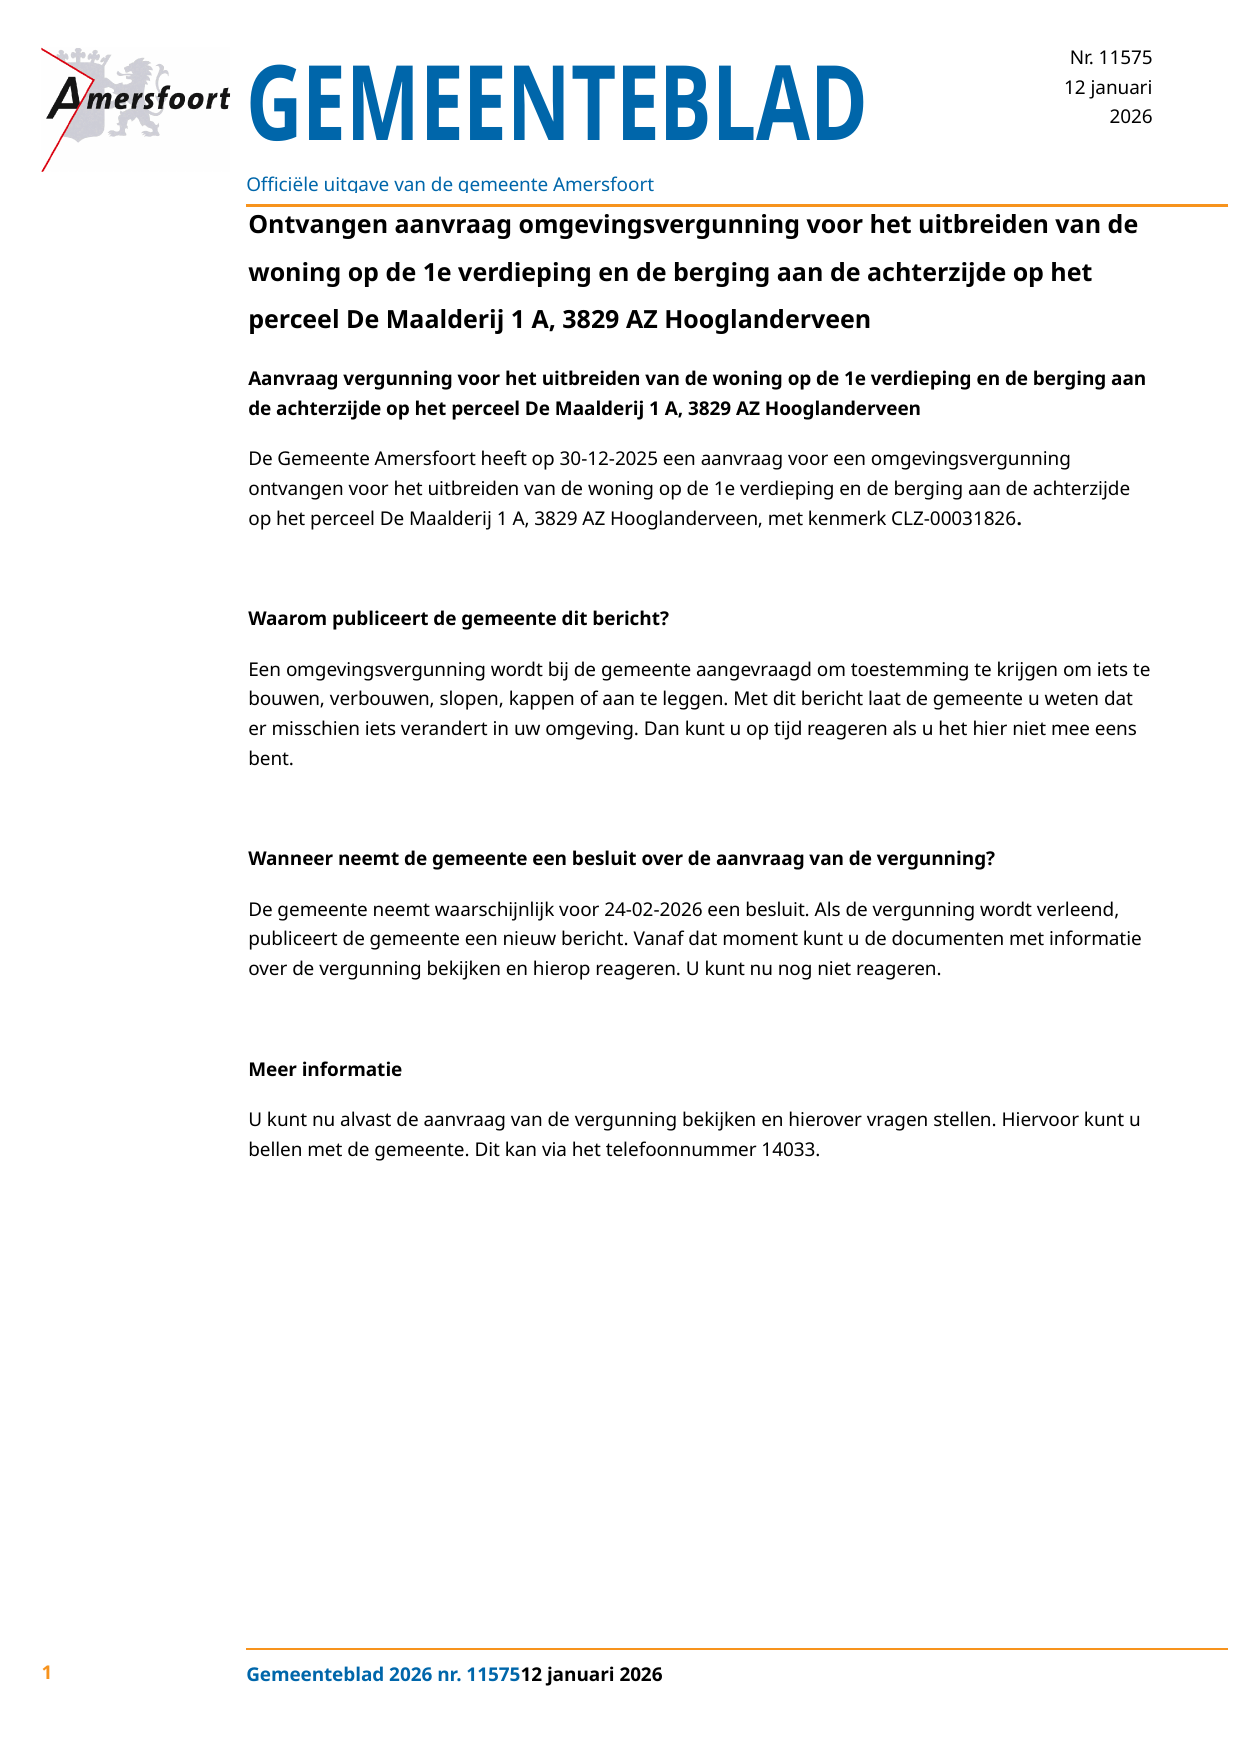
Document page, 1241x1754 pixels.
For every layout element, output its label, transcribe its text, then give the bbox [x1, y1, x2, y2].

text Meer informatie [248, 1056, 1152, 1082]
text De gemeente neemt waarschijnlijk voor 24-02-2026 een besluit. Als de vergunning wordt verleend, publiceert de gemeente een nieuw bericht. Vanaf dat moment kunt u de documenten met informatie over de vergunning bekijken en hierop reageren. U kunt nu nog niet reageren. [248, 896, 1152, 981]
text Ontvangen aanvraag omgevingsvergunning voor het uitbreiden van de woning op de 1e verdieping en de berging aan de achterzijde op het perceel De Maalderij 1 A, 3829 AZ Hooglanderveen [248, 207, 1152, 336]
text De Gemeente Amersfoort heeft op 30-12-2025 een aanvraag voor een omgevingsvergunning ontvangen voor het uitbreiden van de woning op de 1e verdieping en de berging aan de achterzijde op het perceel De Maalderij 1 A, 3829 AZ Hooglanderveen, met kenmerk CLZ-00031826. [248, 446, 1152, 530]
text Een omgevingsvergunning wordt bij de gemeente aangevraagd om toestemming te krijgen om iets te bouwen, verbouwen, slopen, kappen of aan te leggen. Met dit bericht laat de gemeente u weten dat er misschien iets verandert in uw omgeving. Dan kunt u op tijd reageren als u het hier niet mee eens bent. [248, 656, 1152, 770]
picture [41, 47, 231, 172]
text Wanneer neemt de gemeente een besluit over de aanvraag van de vergunning? [248, 846, 1152, 871]
text U kunt nu alvast de aanvraag van de vergunning bekijken en hierover vragen stellen. Hiervoor kunt u bellen met de gemeente. Dit kan via het telefoonnummer 14033. [248, 1106, 1152, 1162]
text Waarom publiceert de gemeente dit bericht? [248, 606, 1152, 631]
text Aanvraag vergunning voor het uitbreiden van de woning op de 1e verdieping en de berging aan de achterzijde op het perceel De Maalderij 1 A, 3829 AZ Hooglanderveen [248, 366, 1152, 421]
